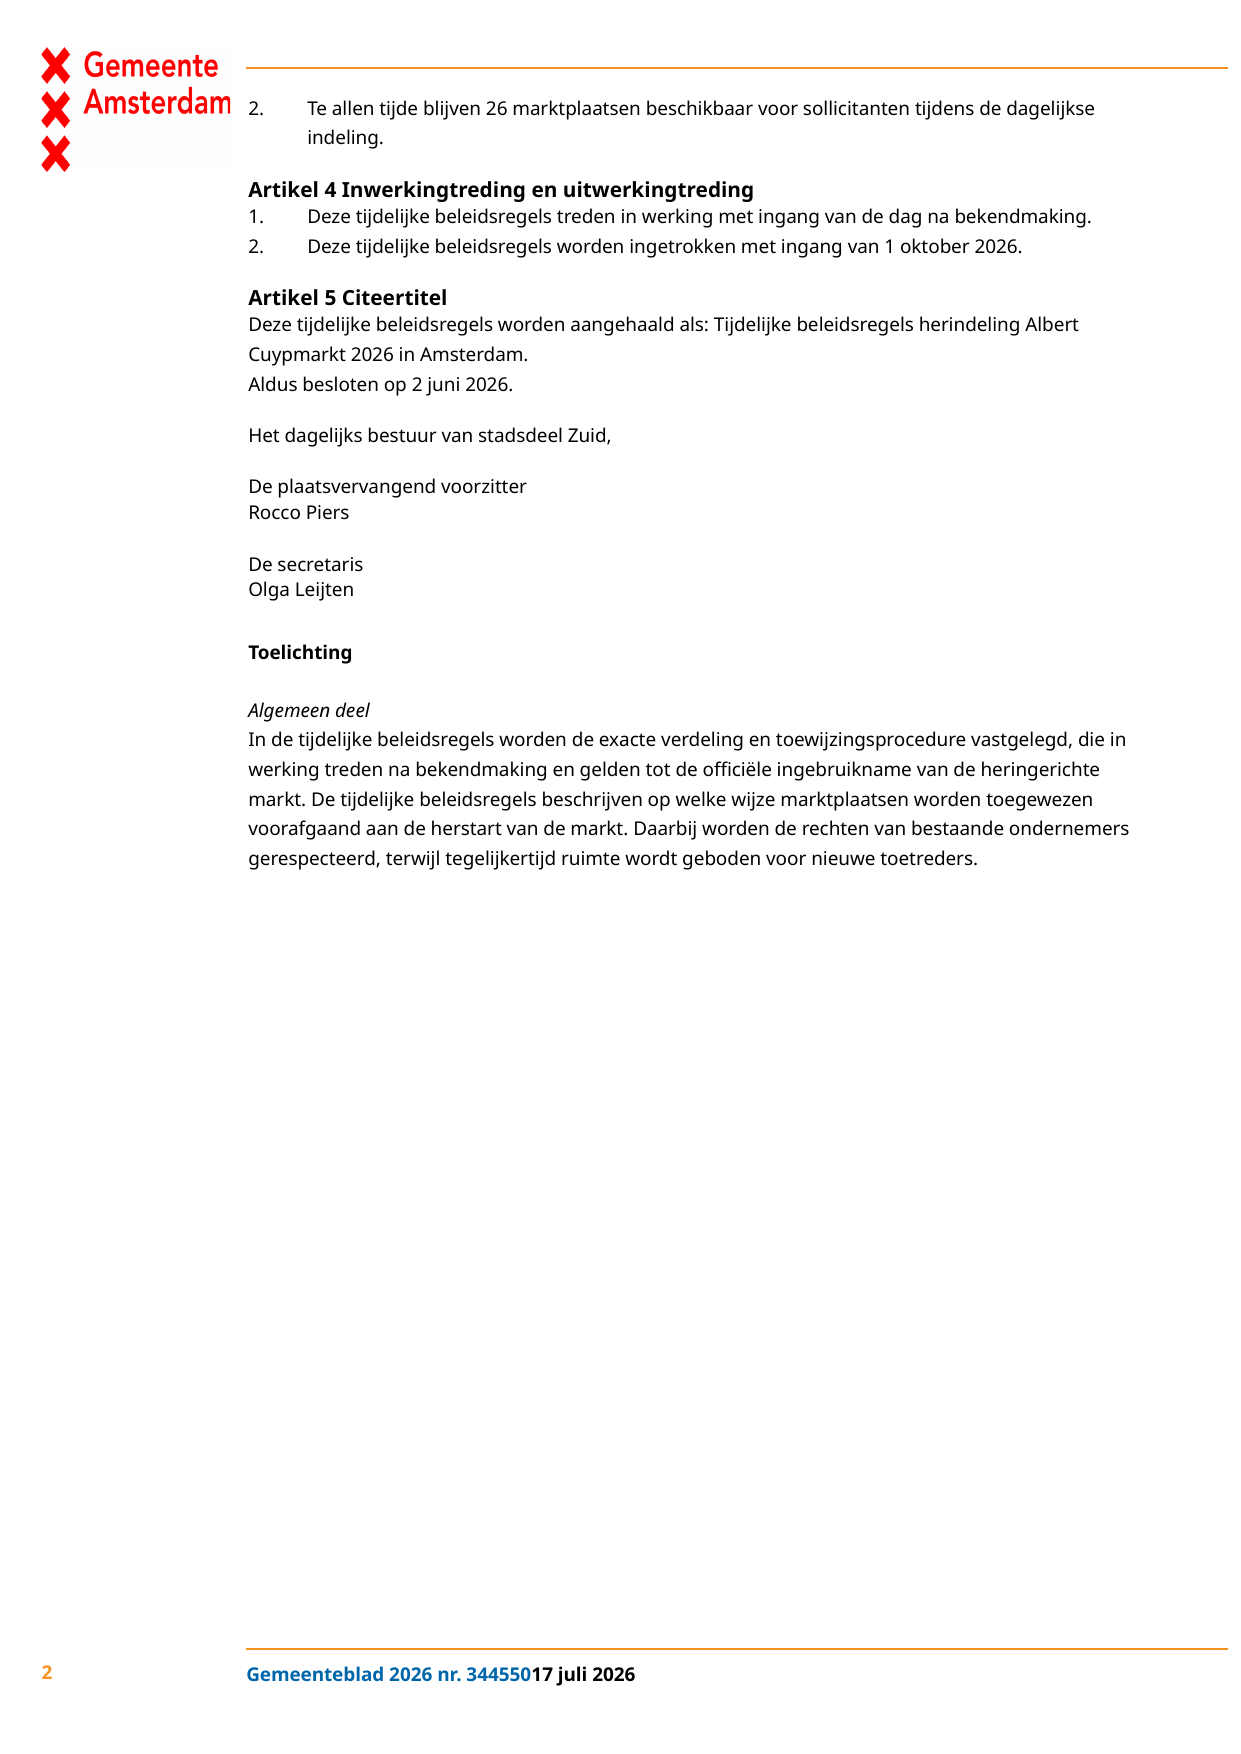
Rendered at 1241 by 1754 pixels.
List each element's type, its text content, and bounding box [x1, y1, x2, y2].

text In de tijdelijke beleidsregels worden de exacte verdeling en toewijzingsprocedure vastgelegd, die in werking treden na bekendmaking en gelden tot de officiële ingebruikname van de heringerichte markt. De tijdelijke beleidsregels beschrijven op welke wijze marktplaatsen worden toegewezen voorafgaand aan de herstart van de markt. Daarbij worden de rechten van bestaande ondernemers gerespecteerd, terwijl tegelijkertijd ruimte wordt geboden voor nieuwe toetreders. [248, 727, 1152, 871]
text Toelichting [248, 628, 1152, 668]
text Aldus besloten op 2 juni 2026. [248, 371, 1152, 397]
text De plaatsvervangend voorzitter [248, 474, 1152, 499]
text Algemeen deel [248, 697, 1152, 723]
text Deze tijdelijke beleidsregels worden aangehaald als: Tijdelijke beleidsregels herindeling Albert Cuypmarkt 2026 in Amsterdam. [248, 312, 1152, 367]
text De secretaris [248, 551, 1152, 577]
list Te allen tijde blijven 26 marktplaatsen beschikbaar voor sollicitanten tijdens de dagelijkse indeling. [248, 95, 1152, 150]
text Olga Leijten [248, 577, 1152, 602]
picture [41, 47, 231, 172]
text Artikel 4 Inwerkingtreding en uitwerkingtreding [248, 175, 1152, 203]
list Deze tijdelijke beleidsregels treden in werking met ingang van de dag na bekendmaking. [248, 203, 1152, 229]
text Rocco Piers [248, 499, 1152, 525]
list Deze tijdelijke beleidsregels worden ingetrokken met ingang van 1 oktober 2026. [248, 233, 1152, 258]
text Het dagelijks bestuur van stadsdeel Zuid, [248, 422, 1152, 448]
text Artikel 5 Citeertitel [248, 283, 1152, 312]
